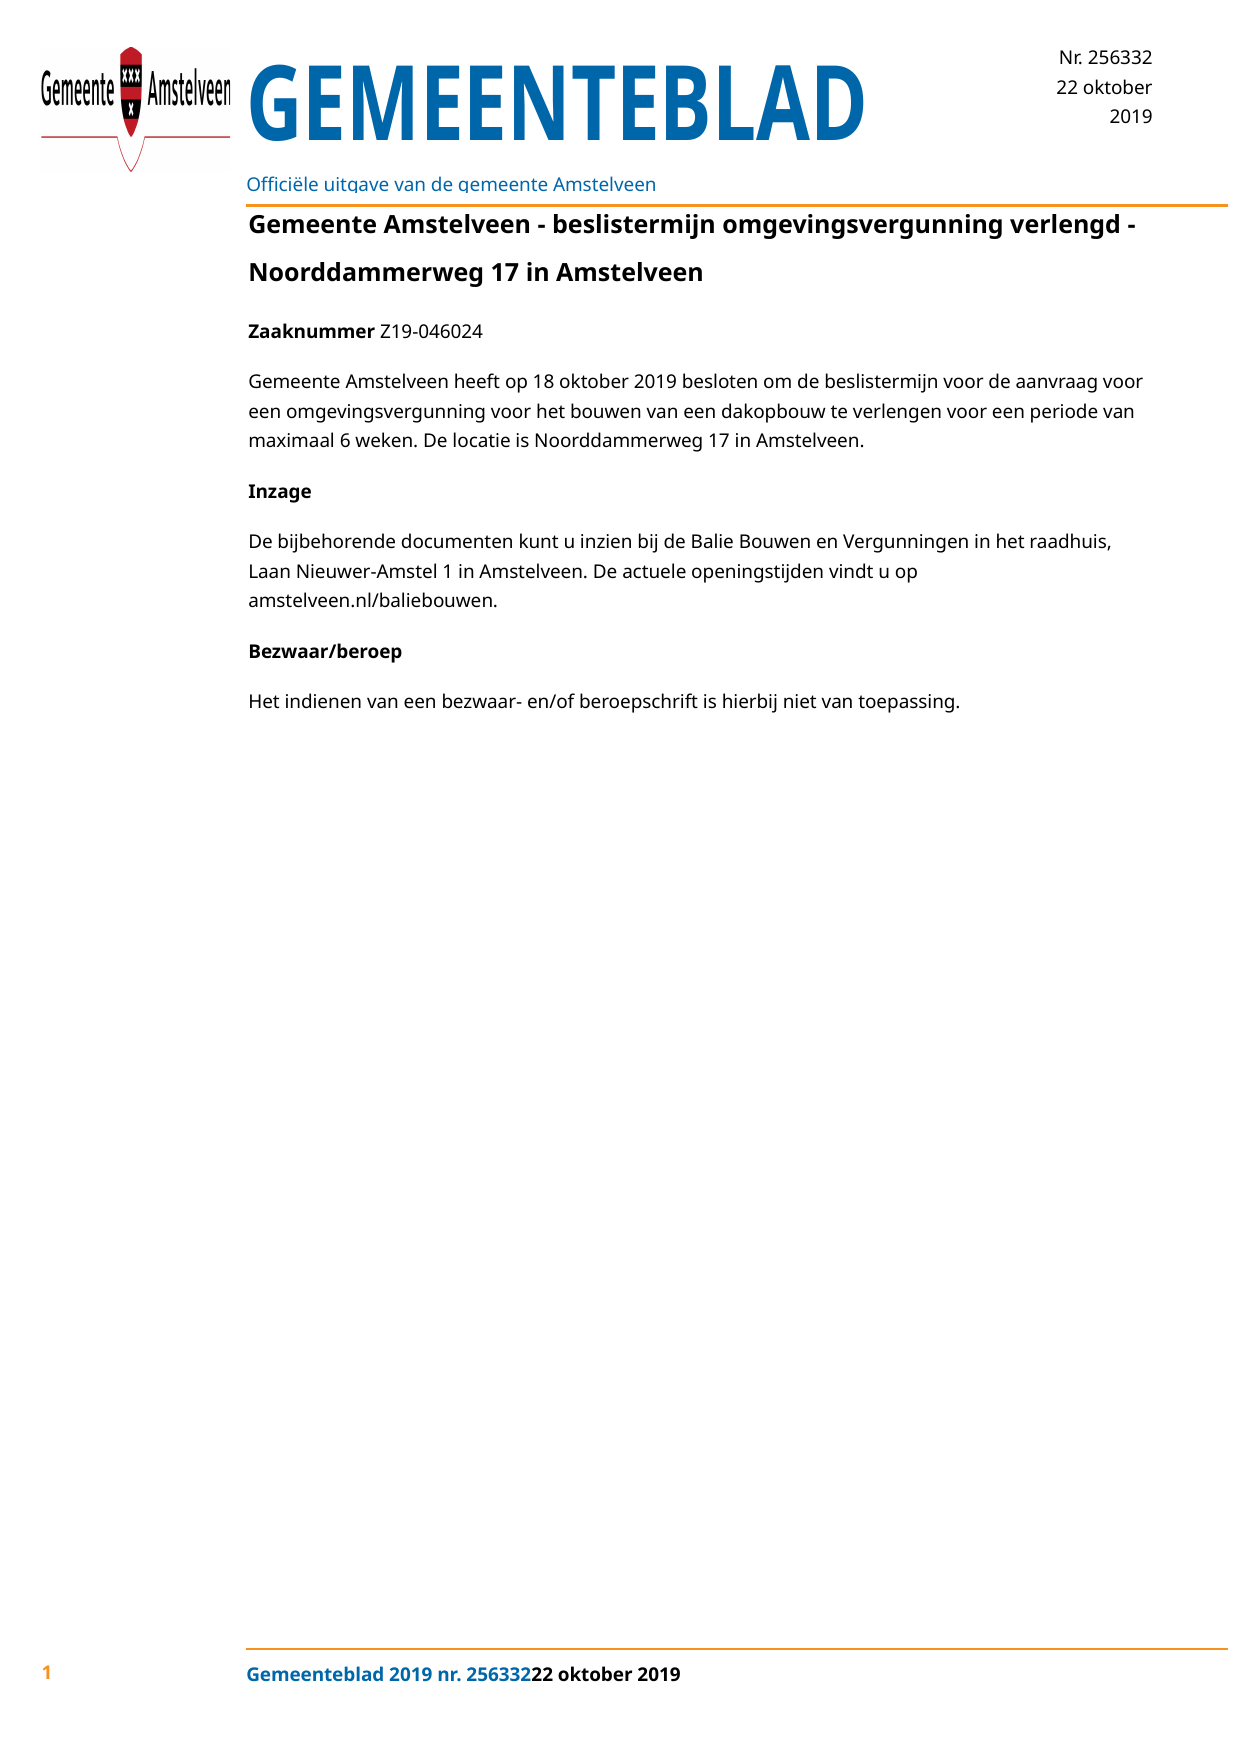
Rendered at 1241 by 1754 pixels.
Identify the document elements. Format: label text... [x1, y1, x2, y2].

text Zaaknummer Z19-046024 [248, 318, 1152, 344]
text Het indienen van een bezwaar- en/of beroepschrift is hierbij niet van toepassing. [248, 688, 1152, 714]
picture [41, 47, 231, 172]
text Inzage [248, 478, 1152, 504]
text Gemeente Amstelveen - beslistermijn omgevingsvergunning verlengd - Noorddammerweg 17 in Amstelveen [248, 207, 1152, 288]
text De bijbehorende documenten kunt u inzien bij de Balie Bouwen en Vergunningen in het raadhuis, Laan Nieuwer-Amstel 1 in Amstelveen. De actuele openingstijden vindt u op amstelveen.nl/baliebouwen. [248, 528, 1152, 613]
text Gemeente Amstelveen heeft op 18 oktober 2019 besloten om de beslistermijn voor de aanvraag voor een omgevingsvergunning voor het bouwen van een dakopbouw te verlengen voor een periode van maximaal 6 weken. De locatie is Noorddammerweg 17 in Amstelveen. [248, 368, 1152, 453]
text Bezwaar/beroep [248, 638, 1152, 664]
